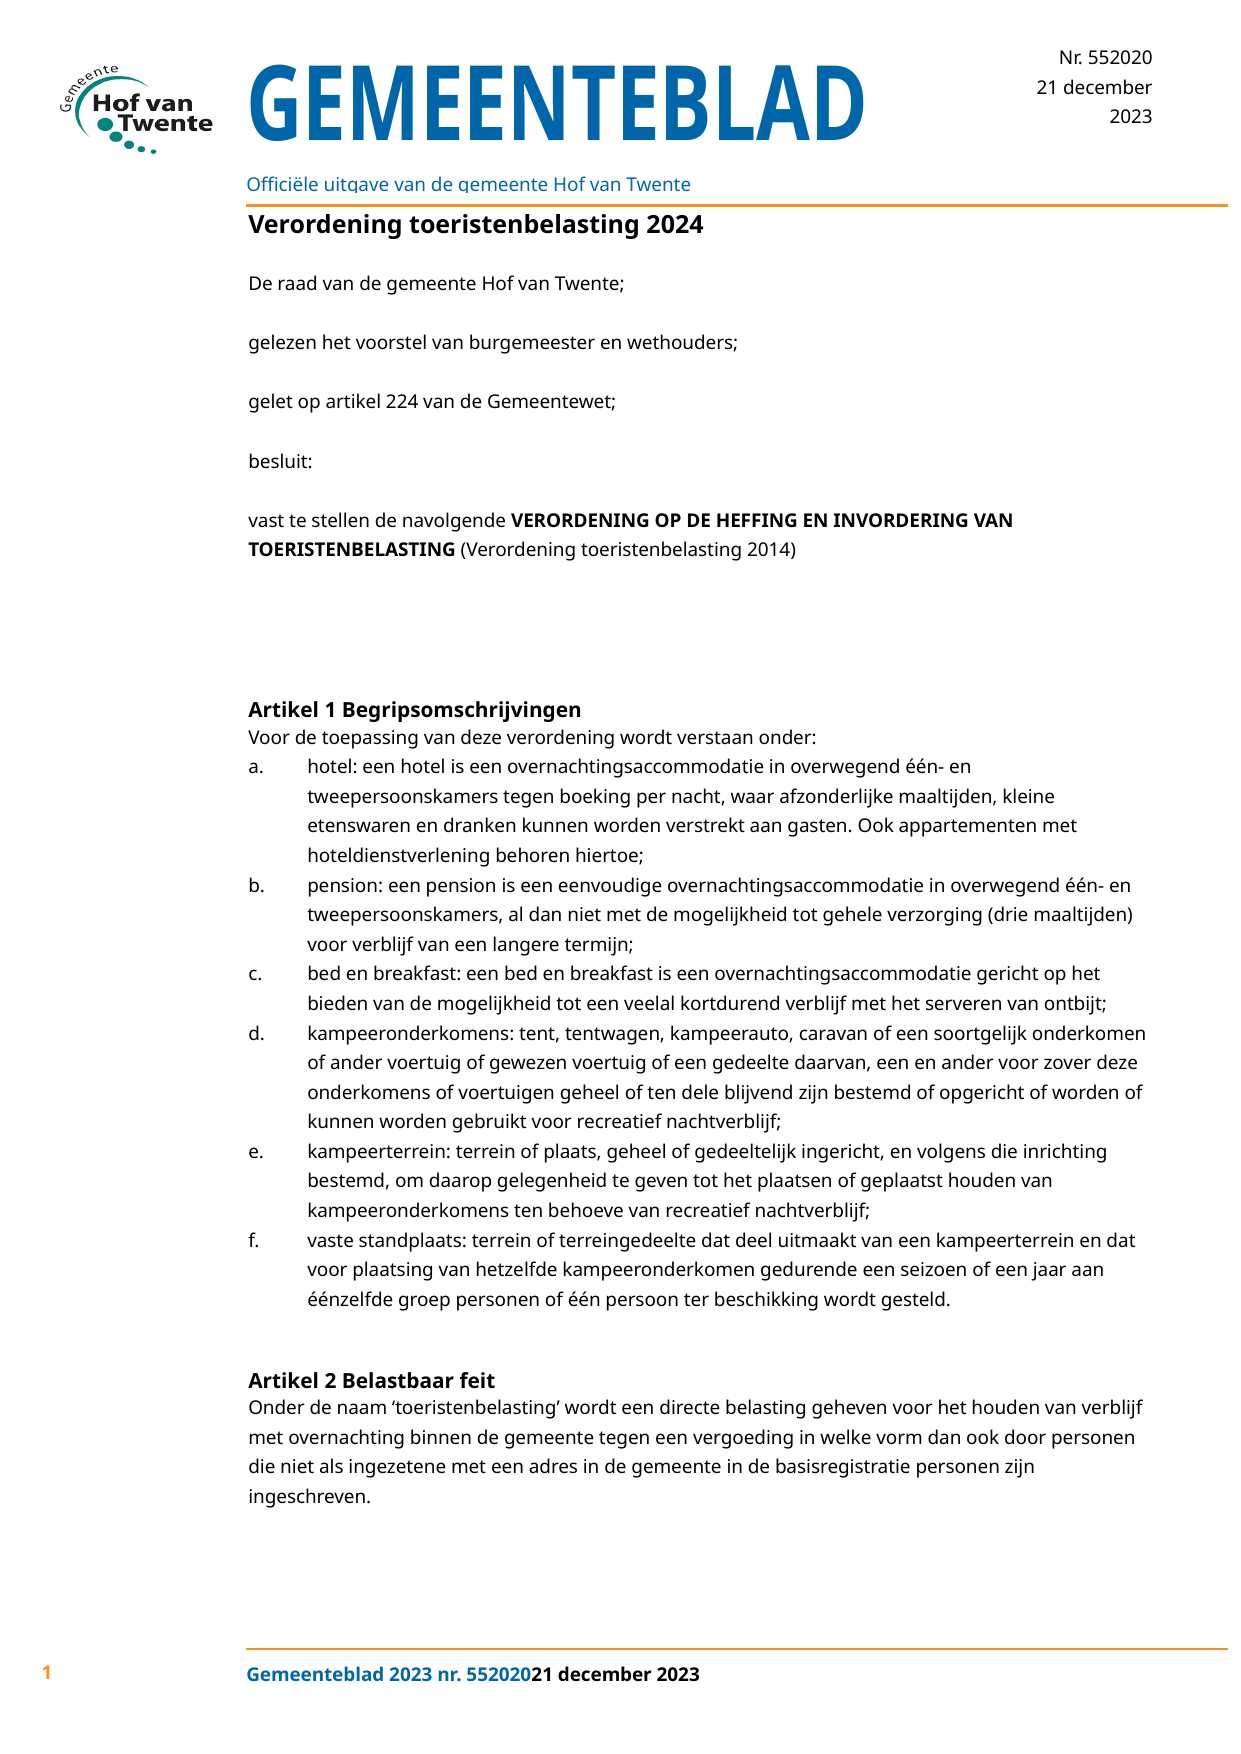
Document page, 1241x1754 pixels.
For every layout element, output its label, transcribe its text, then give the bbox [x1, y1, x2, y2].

picture [41, 47, 231, 172]
text Artikel 1 Begripsomschrijvingen [248, 695, 1152, 724]
list kampeeronderkomens: tent, tentwagen, kampeerauto, caravan of een soortgelijk onderkomen of ander voertuig of gewezen voertuig of een gedeelte daarvan, een en ander voor zover deze onderkomens of voertuigen geheel of ten dele blijvend zijn bestemd of opgericht of worden of kunnen worden gebruikt voor recreatief nachtverblijf; [248, 1020, 1152, 1134]
list bed en breakfast: een bed en breakfast is een overnachtingsaccommodatie gericht op het bieden van de mogelijkheid tot een veelal kortdurend verblijf met het serveren van ontbijt; [248, 961, 1152, 1016]
text De raad van de gemeente Hof van Twente; [248, 270, 1152, 296]
text gelet op artikel 224 van de Gemeentewet; [248, 389, 1152, 414]
text Voor de toepassing van deze verordening wordt verstaan onder: [248, 724, 1152, 749]
list vaste standplaats: terrein of terreingedeelte dat deel uitmaakt van een kampeerterrein en dat voor plaatsing van hetzelfde kampeeronderkomen gedurende een seizoen of een jaar aan éénzelfde groep personen of één persoon ter beschikking wordt gesteld. [248, 1227, 1152, 1312]
text Artikel 2 Belastbaar feit [248, 1366, 1152, 1394]
text gelezen het voorstel van burgemeester en wethouders; [248, 329, 1152, 355]
list kampeerterrein: terrein of plaats, geheel of gedeeltelijk ingericht, en volgens die inrichting bestemd, om daarop gelegenheid te geven tot het plaatsen of geplaatst houden van kampeeronderkomens ten behoeve van recreatief nachtverblijf; [248, 1138, 1152, 1223]
list hotel: een hotel is een overnachtingsaccommodatie in overwegend één- en tweepersoonskamers tegen boeking per nacht, waar afzonderlijke maaltijden, kleine etenswaren en dranken kunnen worden verstrekt aan gasten. Ook appartementen met hoteldienstverlening behoren hiertoe; [248, 753, 1152, 868]
list pension: een pension is een eenvoudige overnachtingsaccommodatie in overwegend één- en tweepersoonskamers, al dan niet met de mogelijkheid tot gehele verzorging (drie maaltijden) voor verblijf van een langere termijn; [248, 872, 1152, 957]
text besluit: [248, 448, 1152, 473]
text Verordening toeristenbelasting 2024 [248, 207, 1152, 241]
text Onder de naam ‘toeristenbelasting’ wordt een directe belasting geheven voor het houden van verblijf met overnachting binnen de gemeente tegen een vergoeding in welke vorm dan ook door personen die niet als ingezetene met een adres in de gemeente in de basisregistratie personen zijn ingeschreven. [248, 1394, 1152, 1509]
text vast te stellen de navolgende VERORDENING OP DE HEFFING EN INVORDERING VAN TOERISTENBELASTING (Verordening toeristenbelasting 2014) [248, 507, 1152, 562]
